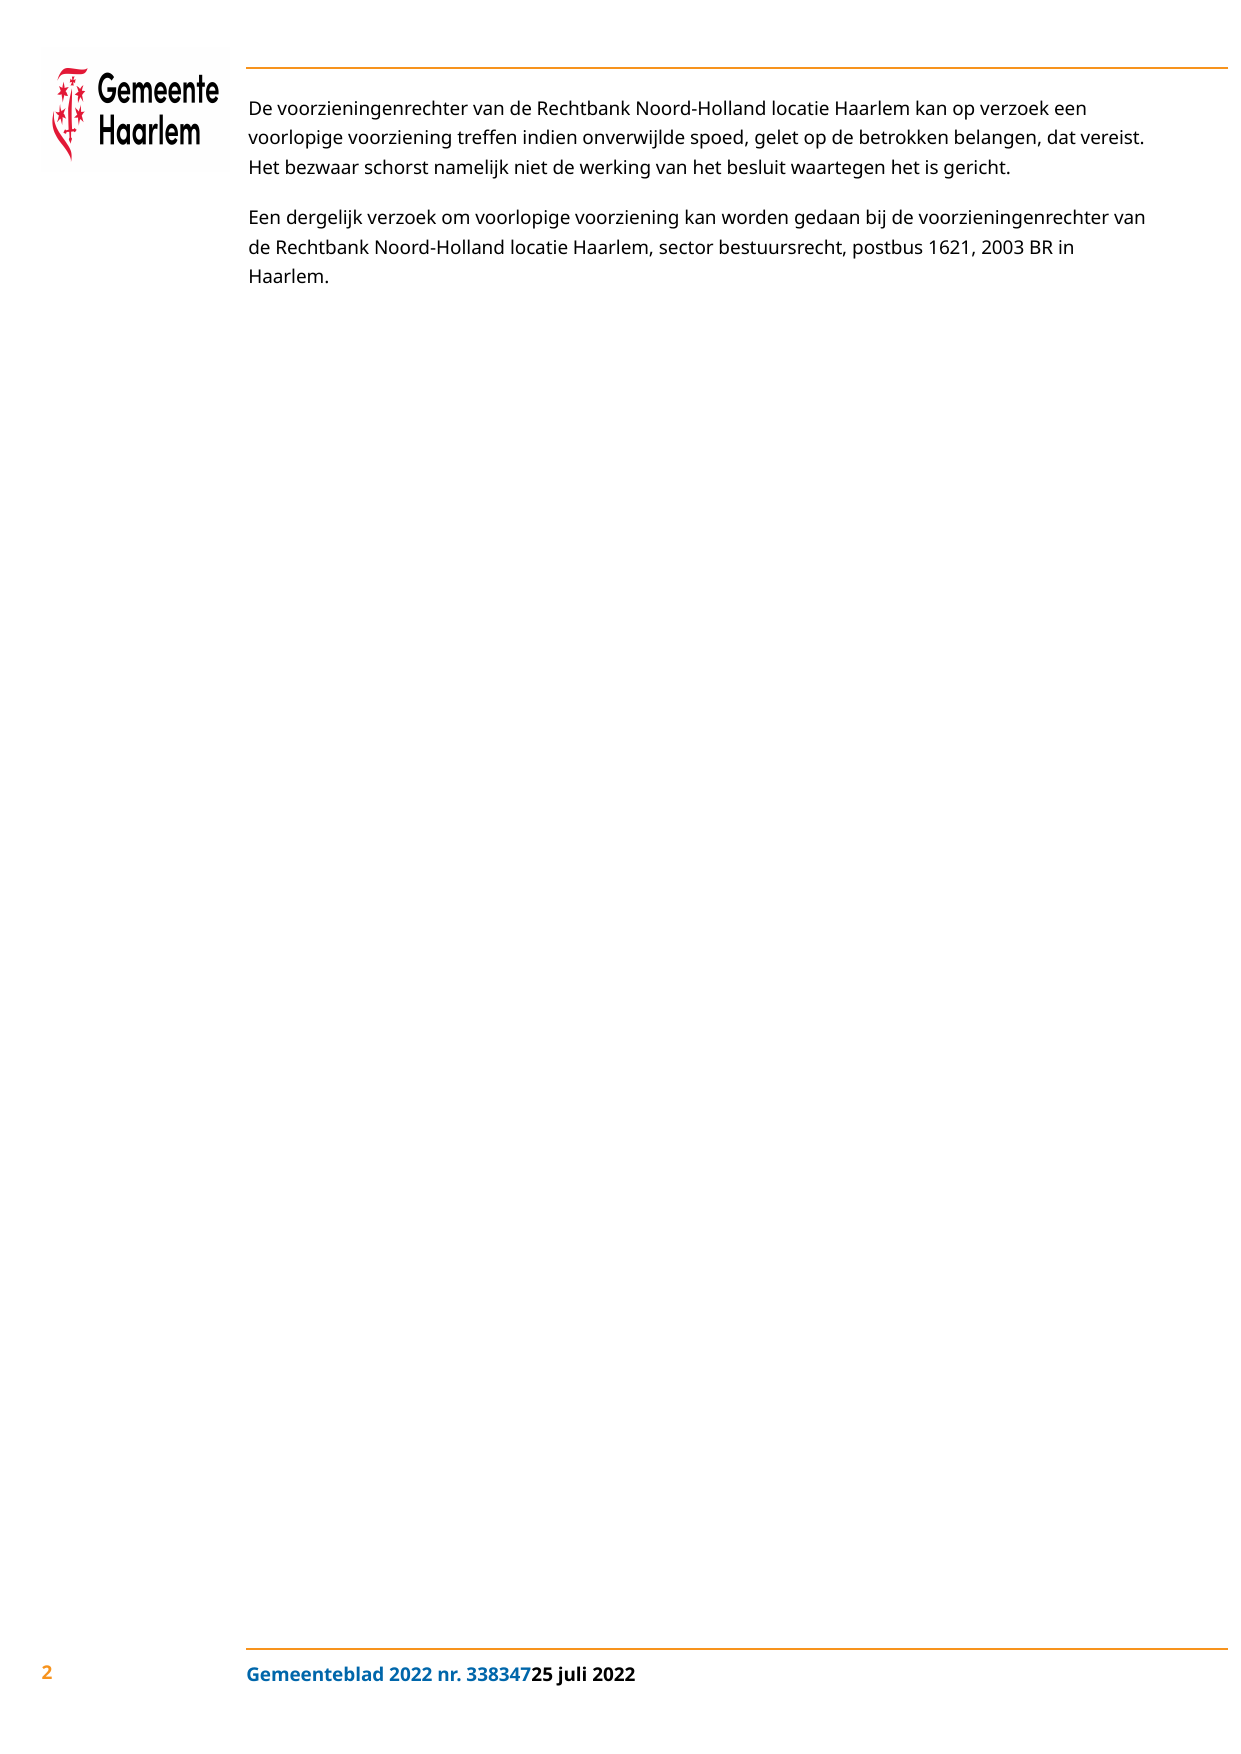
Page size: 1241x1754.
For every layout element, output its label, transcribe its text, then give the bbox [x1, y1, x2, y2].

picture [41, 47, 231, 172]
text Een dergelijk verzoek om voorlopige voorziening kan worden gedaan bij de voorzieningenrechter van de Rechtbank Noord-Holland locatie Haarlem, sector bestuursrecht, postbus 1621, 2003 BR in Haarlem. [248, 204, 1152, 289]
text De voorzieningenrechter van de Rechtbank Noord-Holland locatie Haarlem kan op verzoek een voorlopige voorziening treffen indien onverwijlde spoed, gelet op de betrokken belangen, dat vereist. Het bezwaar schorst namelijk niet de werking van het besluit waartegen het is gericht. [248, 95, 1152, 180]
